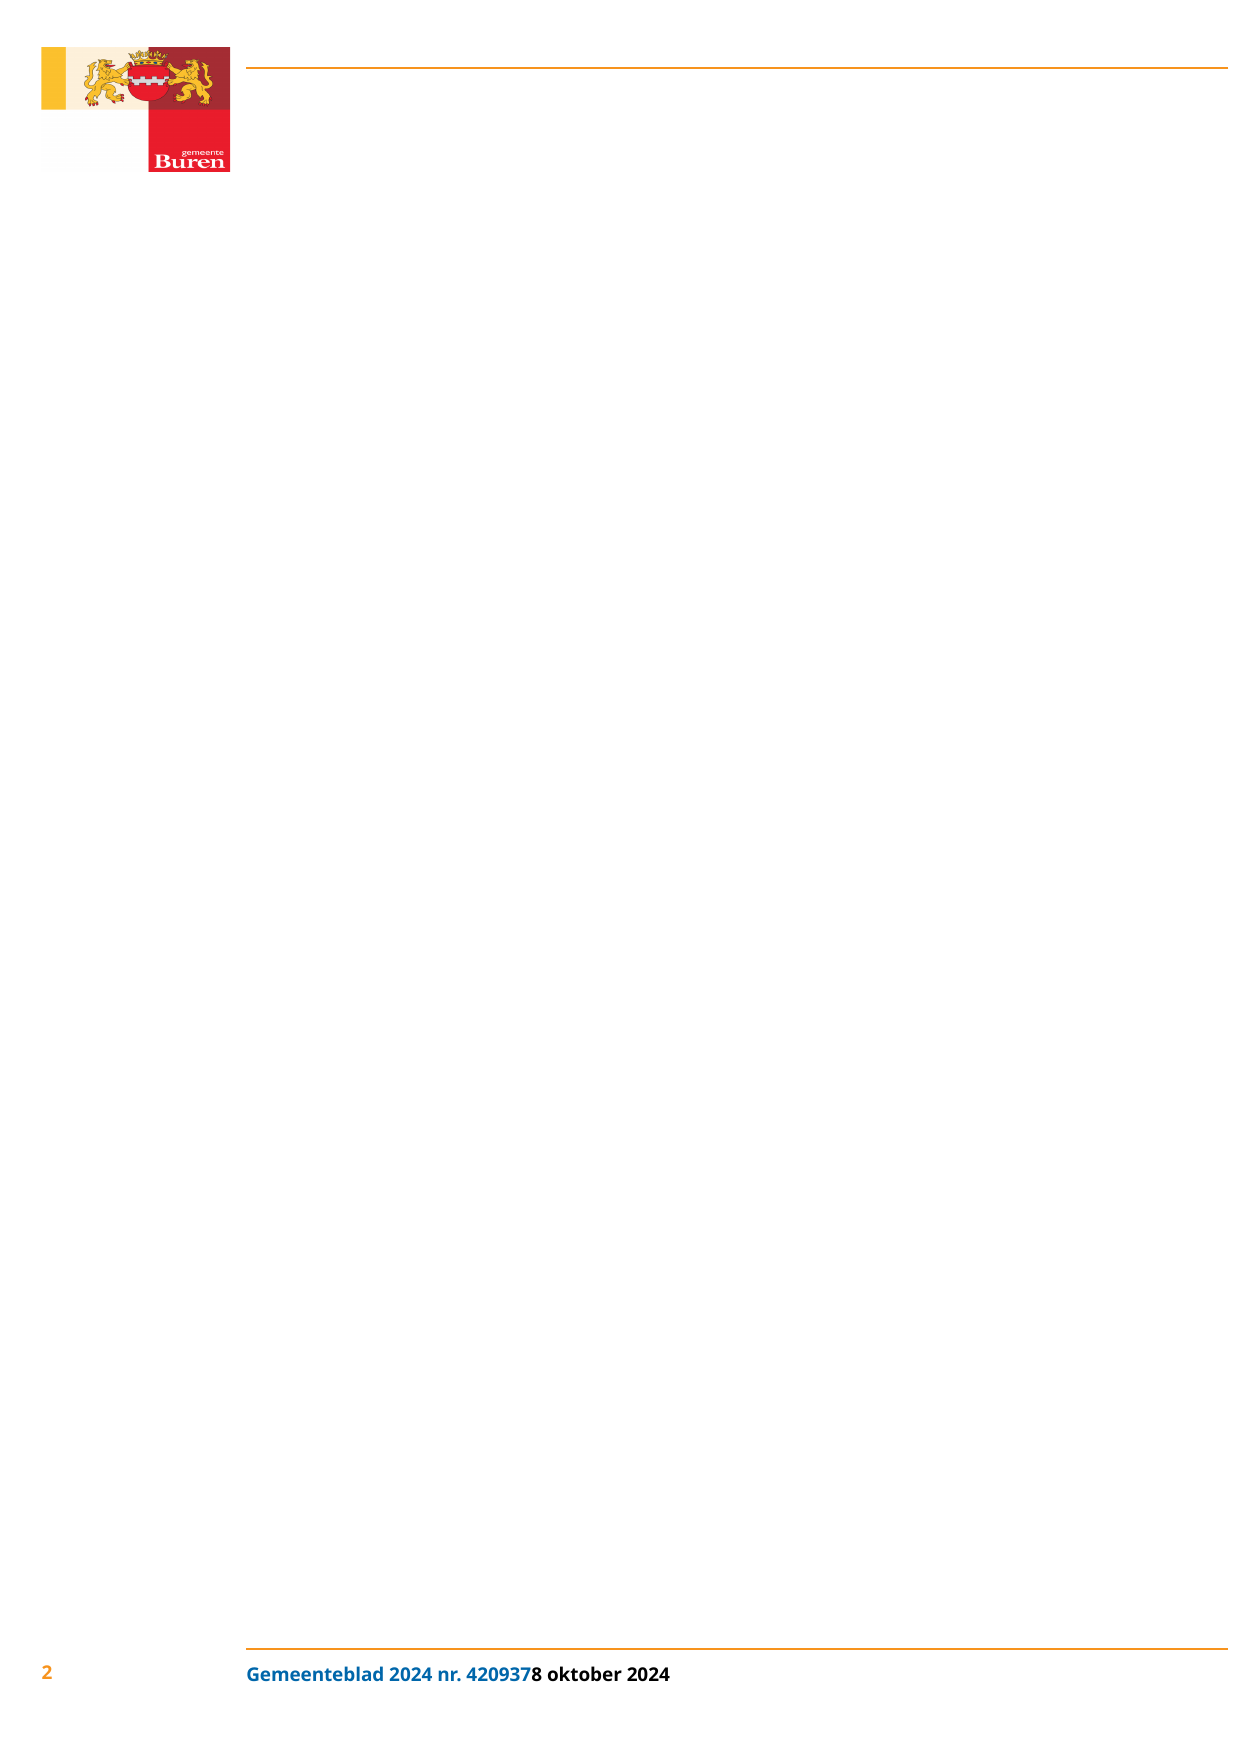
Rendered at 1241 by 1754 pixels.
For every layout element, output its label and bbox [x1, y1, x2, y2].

picture [41, 47, 231, 172]
